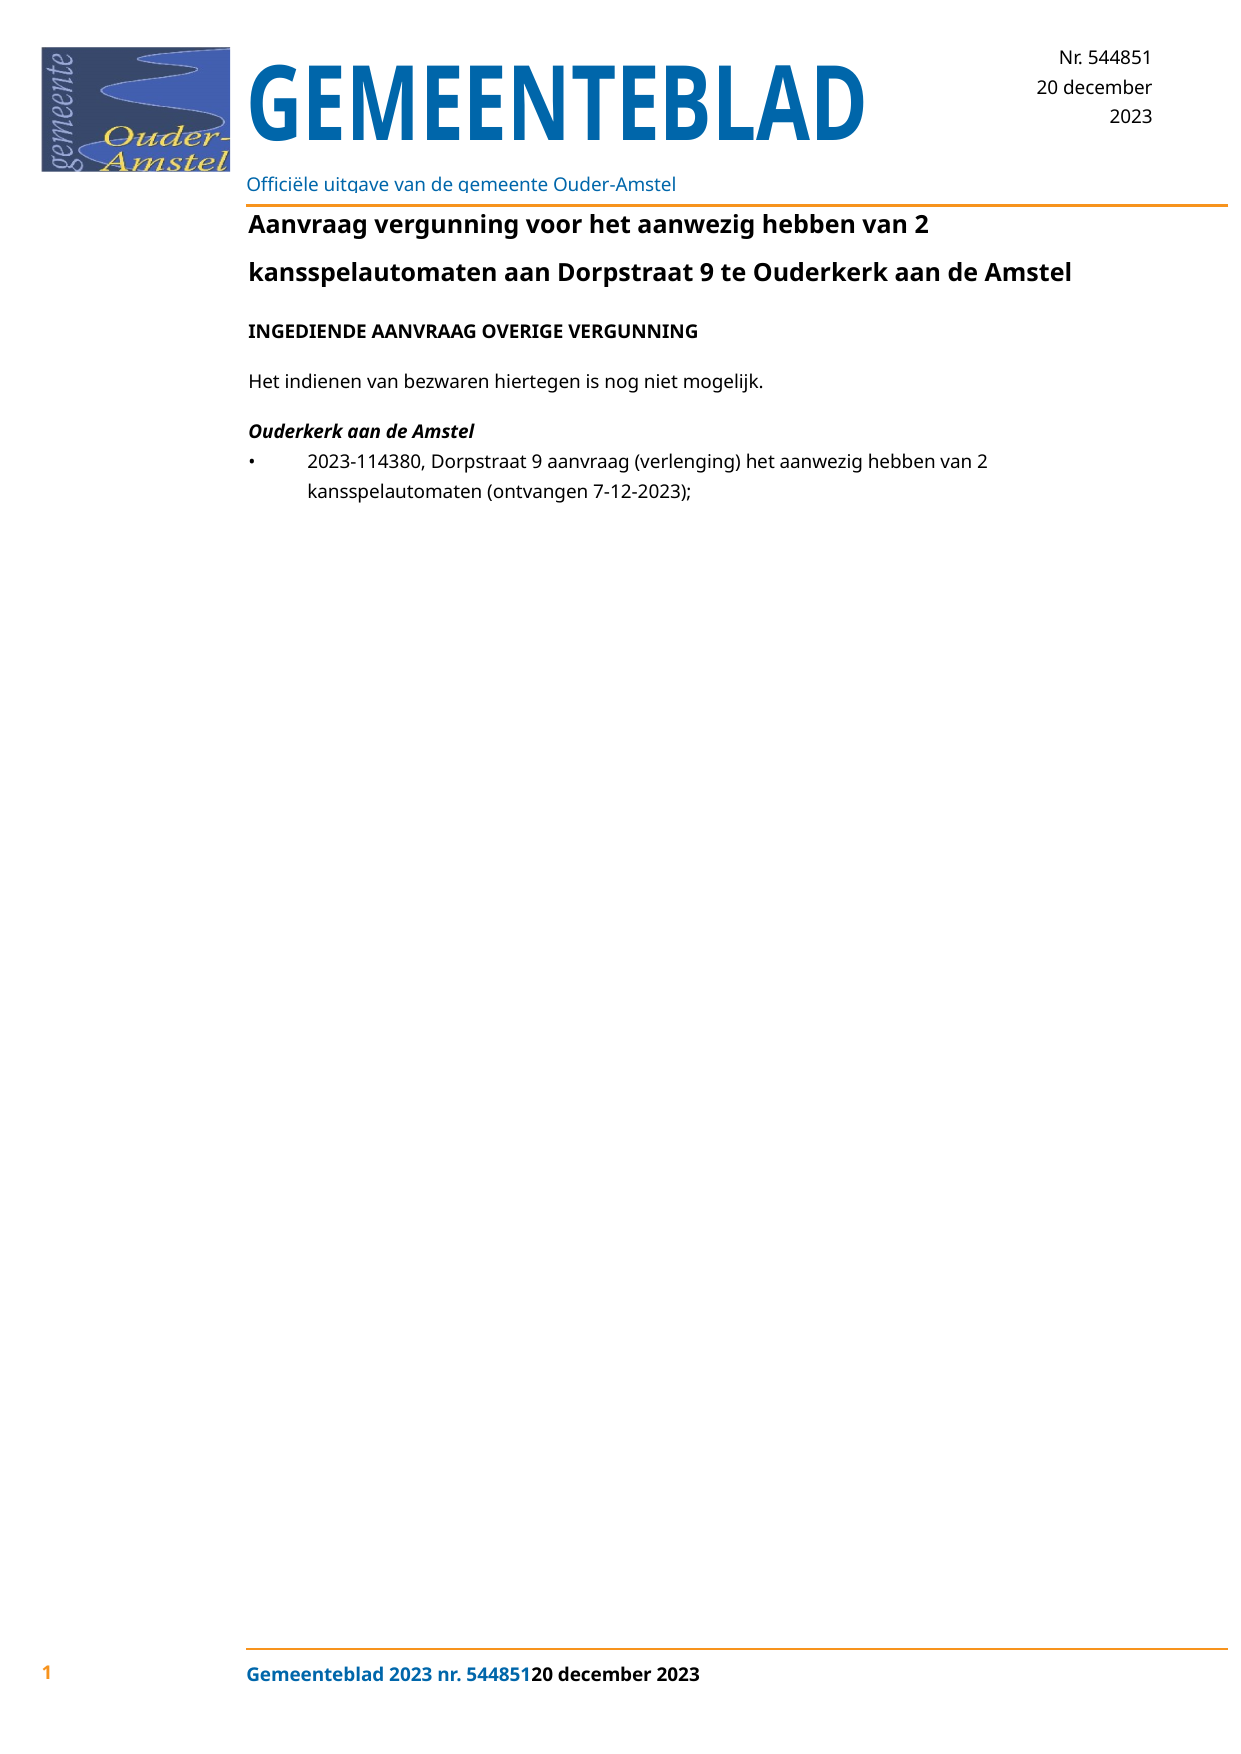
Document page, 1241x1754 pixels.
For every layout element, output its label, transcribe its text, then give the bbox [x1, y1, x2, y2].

list 2023-114380, Dorpstraat 9 aanvraag (verlenging) het aanwezig hebben van 2 kansspelautomaten (ontvangen 7-12-2023); [248, 448, 1152, 504]
text Aanvraag vergunning voor het aanwezig hebben van 2 kansspelautomaten aan Dorpstraat 9 te Ouderkerk aan de Amstel [248, 207, 1152, 288]
text Het indienen van bezwaren hiertegen is nog niet mogelijk. [248, 368, 1152, 394]
text Ouderkerk aan de Amstel [248, 419, 1152, 444]
text INGEDIENDE AANVRAAG OVERIGE VERGUNNING [248, 318, 1152, 344]
picture [41, 47, 231, 172]
